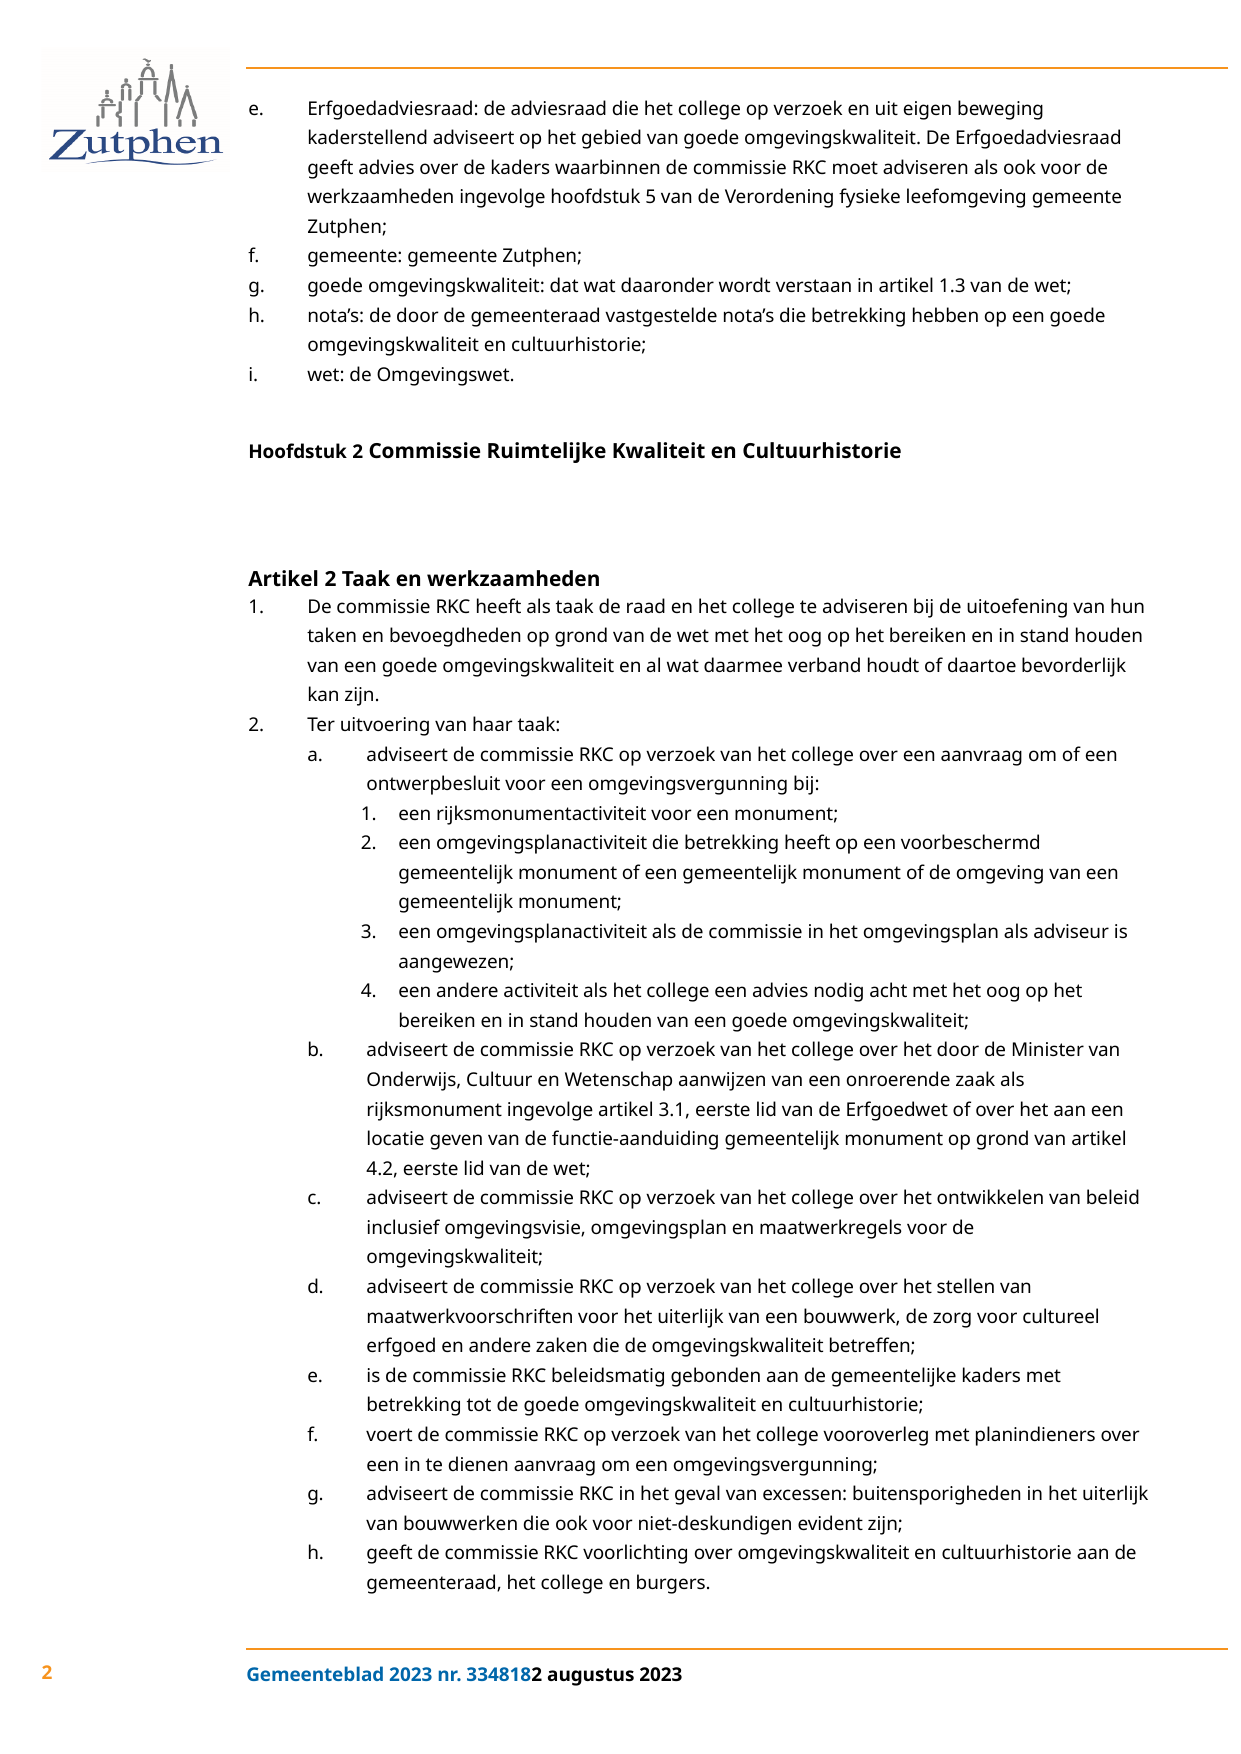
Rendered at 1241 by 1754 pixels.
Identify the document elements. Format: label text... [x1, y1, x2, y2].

list een rijksmonumentactiviteit voor een monument; [361, 800, 1152, 826]
list adviseert de commissie RKC op verzoek van het college over het door de Minister van Onderwijs, Cultuur en Wetenschap aanwijzen van een onroerende zaak als rijksmonument ingevolge artikel 3.1, eerste lid van de Erfgoedwet of over het aan een locatie geven van de functie-aanduiding gemeentelijk monument op grond van artikel 4.2, eerste lid van de wet; [307, 1037, 1152, 1181]
list Erfgoedadviesraad: de adviesraad die het college op verzoek en uit eigen beweging kaderstellend adviseert op het gebied van goede omgevingskwaliteit. De Erfgoedadviesraad geeft advies over de kaders waarbinnen de commissie RKC moet adviseren als ook voor de werkzaamheden ingevolge hoofdstuk 5 van de Verordening fysieke leefomgeving gemeente Zutphen; [248, 95, 1152, 239]
list goede omgevingskwaliteit: dat wat daaronder wordt verstaan in artikel 1.3 van de wet; [248, 272, 1152, 298]
list voert de commissie RKC op verzoek van het college vooroverleg met planindieners over een in te dienen aanvraag om een omgevingsvergunning; [307, 1421, 1152, 1476]
text Artikel 2 Taak en werkzaamheden [248, 564, 1152, 593]
list Ter uitvoering van haar taak: [248, 711, 1152, 737]
list een omgevingsplanactiviteit als de commissie in het omgevingsplan als adviseur is aangewezen; [361, 918, 1152, 973]
list geeft de commissie RKC voorlichting over omgevingskwaliteit en cultuurhistorie aan de gemeenteraad, het college en burgers. [307, 1539, 1152, 1595]
picture [41, 47, 231, 172]
list adviseert de commissie RKC op verzoek van het college over het ontwikkelen van beleid inclusief omgevingsvisie, omgevingsplan en maatwerkregels voor de omgevingskwaliteit; [307, 1184, 1152, 1269]
list een andere activiteit als het college een advies nodig acht met het oog op het bereiken en in stand houden van een goede omgevingskwaliteit; [361, 977, 1152, 1033]
list adviseert de commissie RKC in het geval van excessen: buitensporigheden in het uiterlijk van bouwwerken die ook voor niet-deskundigen evident zijn; [307, 1480, 1152, 1536]
list adviseert de commissie RKC op verzoek van het college over een aanvraag om of een ontwerpbesluit voor een omgevingsvergunning bij: [307, 741, 1152, 796]
text Hoofdstuk 2 Commissie Ruimtelijke Kwaliteit en Cultuurhistorie [248, 436, 1152, 465]
list een omgevingsplanactiviteit die betrekking heeft op een voorbeschermd gemeentelijk monument of een gemeentelijk monument of de omgeving van een gemeentelijk monument; [361, 829, 1152, 914]
list adviseert de commissie RKC op verzoek van het college over het stellen van maatwerkvoorschriften voor het uiterlijk van een bouwwerk, de zorg voor cultureel erfgoed en andere zaken die de omgevingskwaliteit betreffen; [307, 1273, 1152, 1358]
list gemeente: gemeente Zutphen; [248, 243, 1152, 268]
list De commissie RKC heeft als taak de raad en het college te adviseren bij de uitoefening van hun taken en bevoegdheden op grond van de wet met het oog op het bereiken en in stand houden van een goede omgevingskwaliteit en al wat daarmee verband houdt of daartoe bevorderlijk kan zijn. [248, 593, 1152, 707]
list wet: de Omgevingswet. [248, 361, 1152, 387]
list is de commissie RKC beleidsmatig gebonden aan de gemeentelijke kaders met betrekking tot de goede omgevingskwaliteit en cultuurhistorie; [307, 1362, 1152, 1417]
list nota’s: de door de gemeenteraad vastgestelde nota’s die betrekking hebben op een goede omgevingskwaliteit en cultuurhistorie; [248, 302, 1152, 357]
